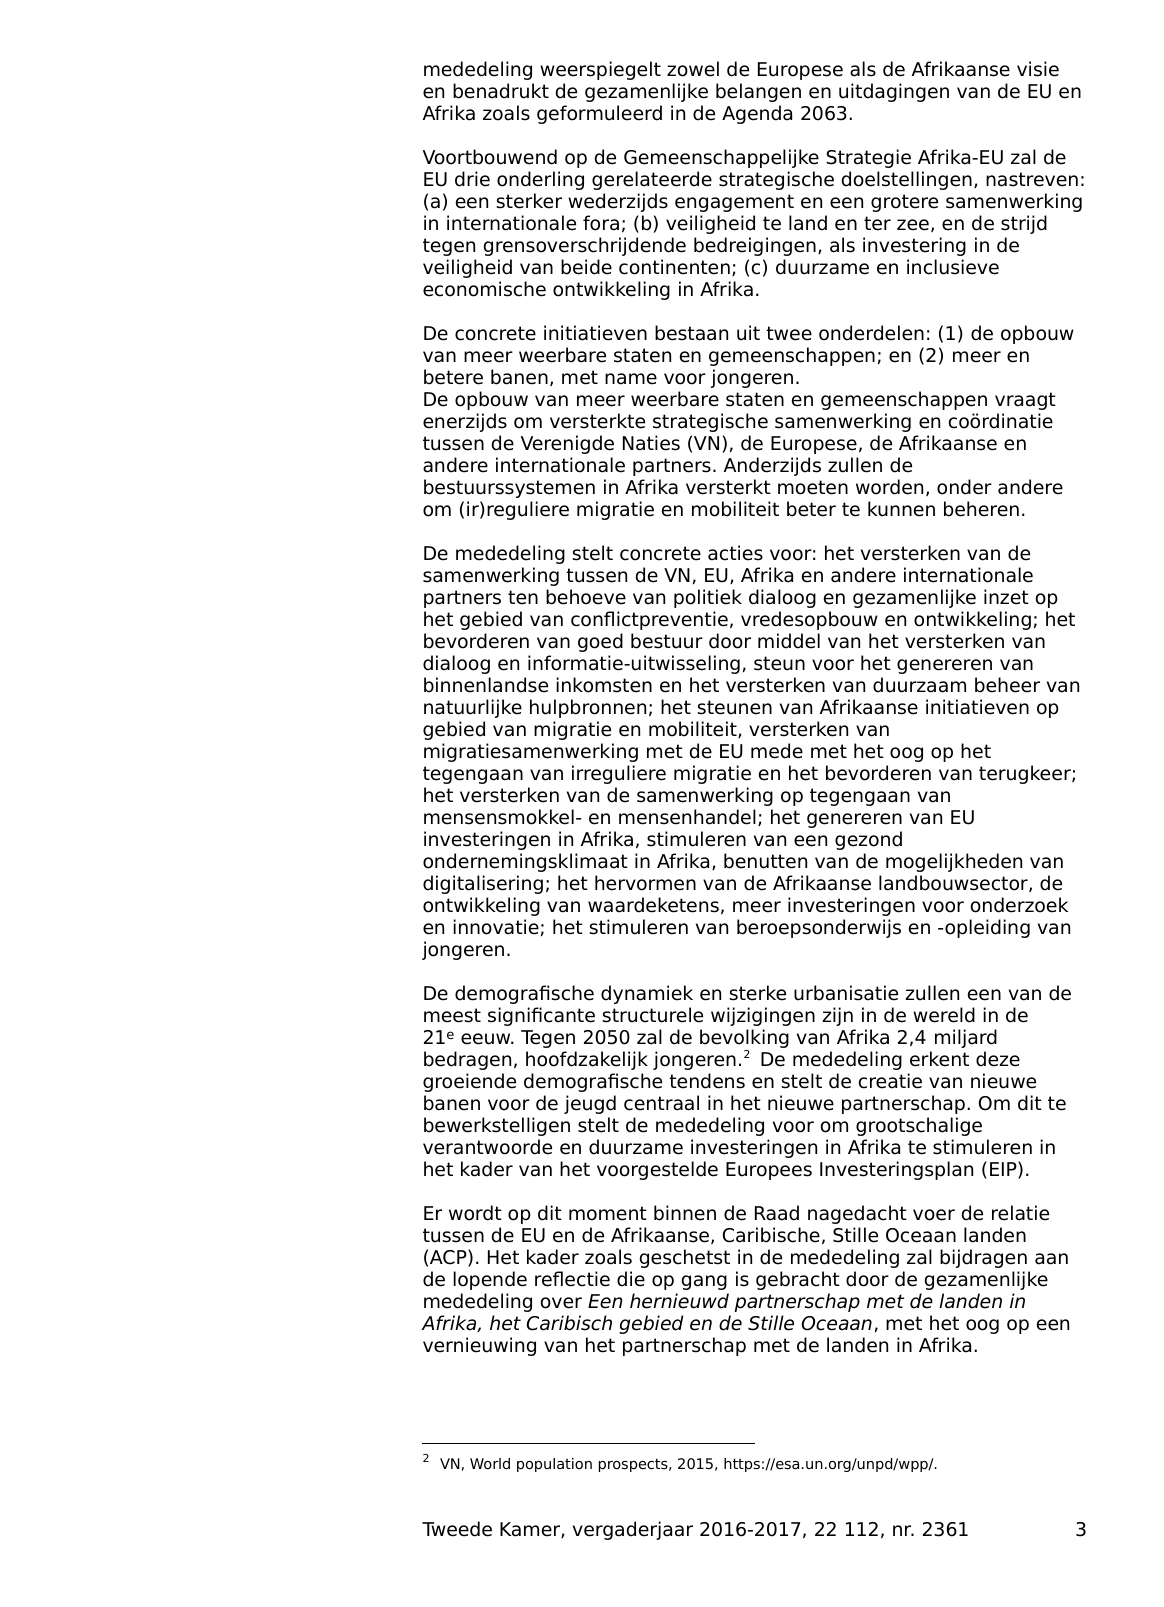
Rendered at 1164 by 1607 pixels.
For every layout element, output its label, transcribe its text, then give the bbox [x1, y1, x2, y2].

text VN, World population prospects, 2015, https://esa.un.org/unpd/wpp/. [422, 1452, 1087, 1474]
text Voortbouwend op de Gemeenschappelijke Strategie Afrika-EU zal de EU drie onderling gerelateerde strategische doelstellingen, nastreven: (a) een sterker wederzijds engagement en een grotere samenwerking in internationale fora; (b) veiligheid te land en ter zee, en de strijd tegen grensoverschrijdende bedreigingen, als investering in de veiligheid van beide continenten; (c) duurzame en inclusieve economische ontwikkeling in Afrika. [422, 147, 1087, 301]
text mededeling weerspiegelt zowel de Europese als de Afrikaanse visie en benadrukt de gezamenlijke belangen en uitdagingen van de EU en Afrika zoals geformuleerd in de Agenda 2063. [422, 59, 1087, 125]
text De concrete initiatieven bestaan uit twee onderdelen: (1) de opbouw van meer weerbare staten en gemeenschappen; en (2) meer en betere banen, met name voor jongeren. [422, 323, 1087, 389]
text De mededeling stelt concrete acties voor: het versterken van de samenwerking tussen de VN, EU, Afrika en andere internationale partners ten behoeve van politiek dialoog en gezamenlijke inzet op het gebied van conflictpreventie, vredesopbouw en ontwikkeling; het bevorderen van goed bestuur door middel van het versterken van dialoog en informatie-uitwisseling, steun voor het genereren van binnenlandse inkomsten en het versterken van duurzaam beheer van natuurlijke hulpbronnen; het steunen van Afrikaanse initiatieven op gebied van migratie en mobiliteit, versterken van migratiesamenwerking met de EU mede met het oog op het tegengaan van irreguliere migratie en het bevorderen van terugkeer; het versterken van de samenwerking op tegengaan van mensensmokkel- en mensenhandel; het genereren van EU investeringen in Afrika, stimuleren van een gezond ondernemingsklimaat in Afrika, benutten van de mogelijkheden van digitalisering; het hervormen van de Afrikaanse landbouwsector, de ontwikkeling van waardeketens, meer investeringen voor onderzoek en innovatie; het stimuleren van beroepsonderwijs en -opleiding van jongeren. [422, 543, 1087, 961]
text Er wordt op dit moment binnen de Raad nagedacht voer de relatie tussen de EU en de Afrikaanse, Caribische, Stille Oceaan landen (ACP). Het kader zoals geschetst in de mededeling zal bijdragen aan de lopende reflectie die op gang is gebracht door de gezamenlijke mededeling over Een hernieuwd partnerschap met de landen in Afrika, het Caribisch gebied en de Stille Oceaan, met het oog op een vernieuwing van het partnerschap met de landen in Afrika. [422, 1203, 1087, 1357]
text De demografische dynamiek en sterke urbanisatie zullen een van de meest significante structurele wijzigingen zijn in de wereld in de 21e eeuw. Tegen 2050 zal de bevolking van Afrika 2,4 miljard bedragen, hoofdzakelijk jongeren. De mededeling erkent deze groeiende demografische tendens en stelt de creatie van nieuwe banen voor de jeugd centraal in het nieuwe partnerschap. Om dit te bewerkstelligen stelt de mededeling voor om grootschalige verantwoorde en duurzame investeringen in Afrika te stimuleren in het kader van het voorgestelde Europees Investeringsplan (EIP). [422, 983, 1087, 1181]
text De opbouw van meer weerbare staten en gemeenschappen vraagt enerzijds om versterkte strategische samenwerking en coördinatie tussen de Verenigde Naties (VN), de Europese, de Afrikaanse en andere internationale partners. Anderzijds zullen de bestuurssystemen in Afrika versterkt moeten worden, onder andere om (ir)reguliere migratie en mobiliteit beter te kunnen beheren. [422, 389, 1087, 521]
